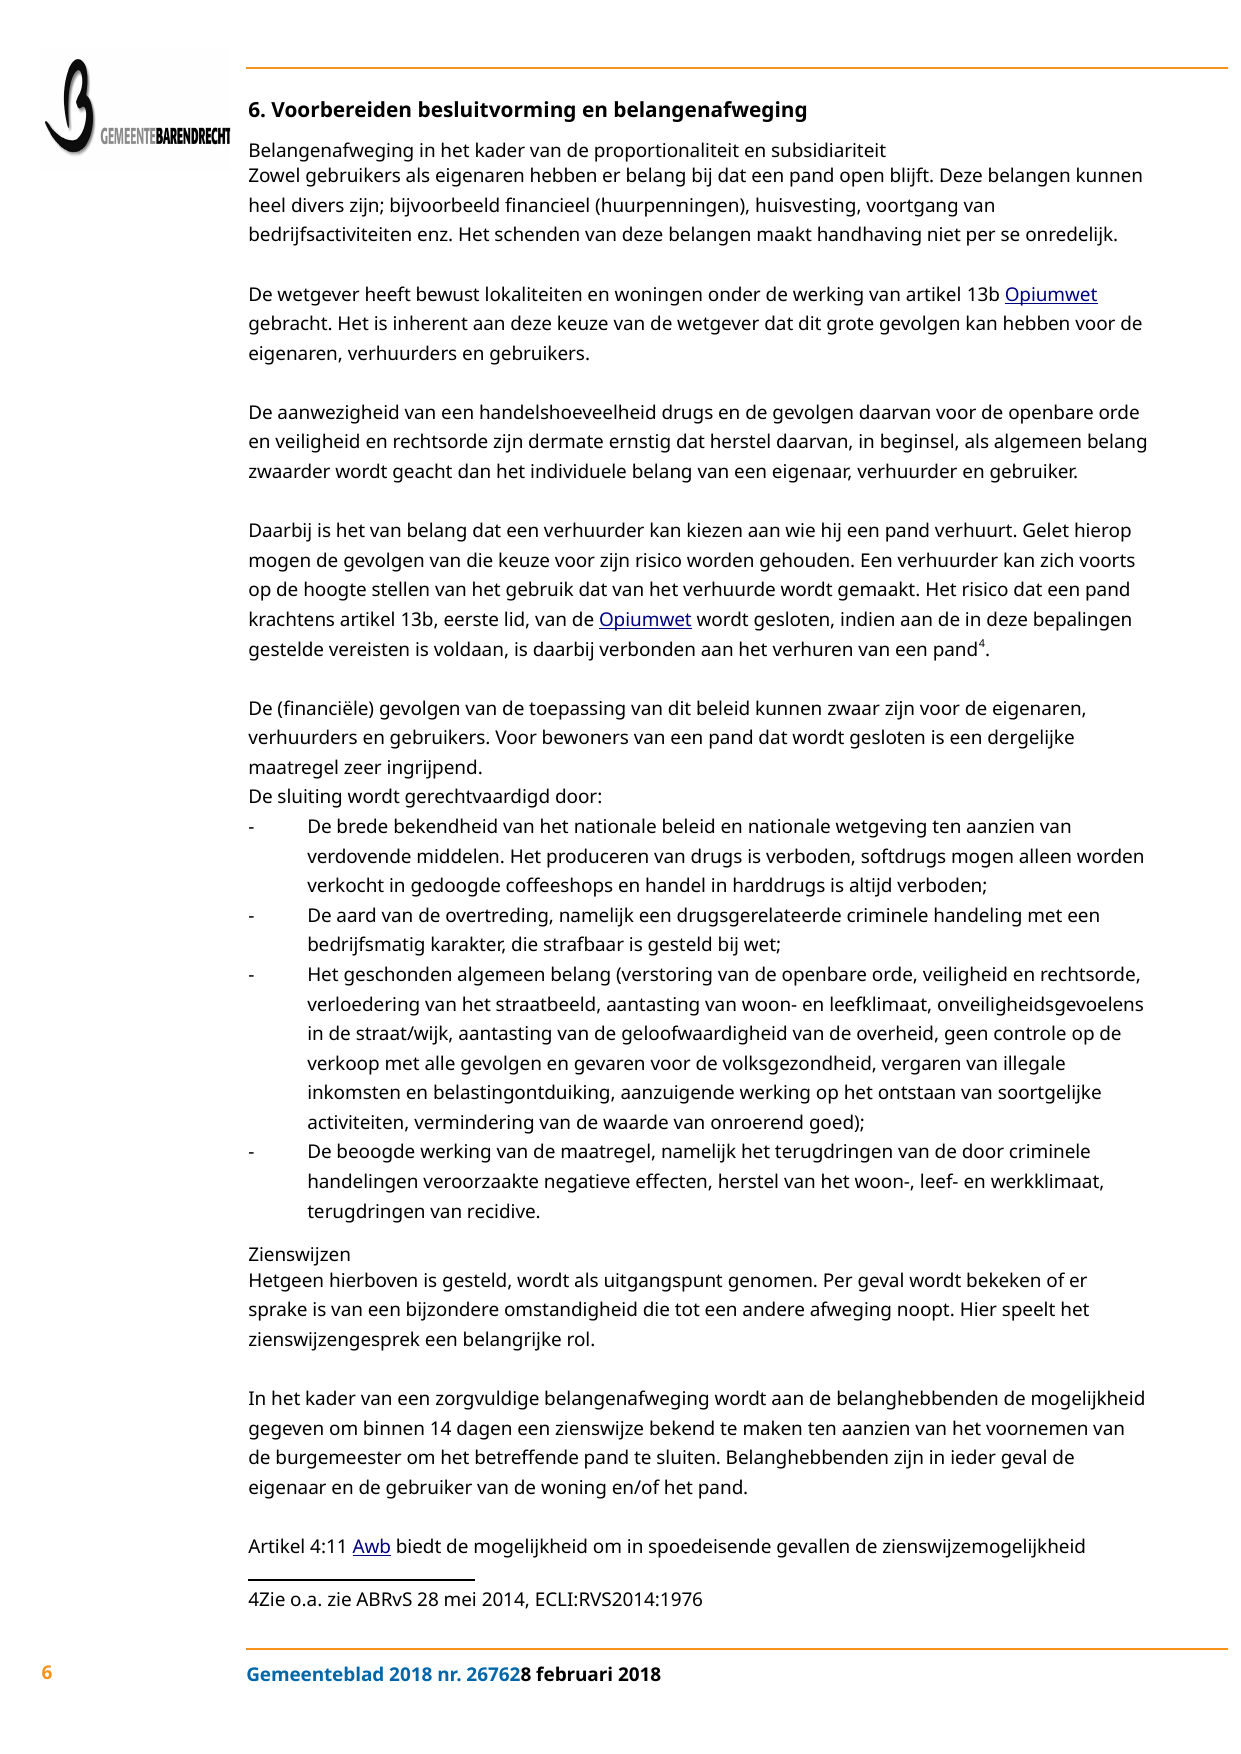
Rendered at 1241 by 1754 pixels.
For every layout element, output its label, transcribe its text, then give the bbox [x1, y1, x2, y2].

text In het kader van een zorgvuldige belangenafweging wordt aan de belanghebbenden de mogelijkheid gegeven om binnen 14 dagen een zienswijze bekend te maken ten aanzien van het voornemen van de burgemeester om het betreffende pand te sluiten. Belanghebbenden zijn in ieder geval de eigenaar en de gebruiker van de woning en/of het pand. [248, 1385, 1152, 1499]
text Belangenafweging in het kader van de proportionaliteit en subsidiariteit [248, 137, 1152, 162]
text De (financiële) gevolgen van de toepassing van dit beleid kunnen zwaar zijn voor de eigenaren, verhuurders en gebruikers. Voor bewoners van een pand dat wordt gesloten is een dergelijke maatregel zeer ingrijpend. [248, 695, 1152, 780]
text Artikel 4:11 Awb biedt de mogelijkheid om in spoedeisende gevallen de zienswijzemogelijkheid [248, 1533, 1152, 1559]
text Zowel gebruikers als eigenaren hebben er belang bij dat een pand open blijft. Deze belangen kunnen heel divers zijn; bijvoorbeeld financieel (huurpenningen), huisvesting, voortgang van bedrijfsactiviteiten enz. Het schenden van deze belangen maakt handhaving niet per se onredelijk. [248, 162, 1152, 247]
text Daarbij is het van belang dat een verhuurder kan kiezen aan wie hij een pand verhuurt. Gelet hierop mogen de gevolgen van die keuze voor zijn risico worden gehouden. Een verhuurder kan zich voorts op de hoogte stellen van het gebruik dat van het verhuurde wordt gemaakt. Het risico dat een pand krachtens artikel 13b, eerste lid, van de Opiumwet wordt gesloten, indien aan de in deze bepalingen gestelde vereisten is voldaan, is daarbij verbonden aan het verhuren van een pand. [248, 517, 1152, 662]
text De sluiting wordt gerechtvaardigd door: [248, 784, 1152, 809]
picture [41, 47, 231, 172]
text Zie o.a. zie ABRvS 28 mei 2014, ECLI:RVS2014:1976 [248, 1586, 1152, 1612]
text 6. Voorbereiden besluitvorming en belangenafweging [248, 95, 1152, 123]
text Hetgeen hierboven is gesteld, wordt als uitgangspunt genomen. Per geval wordt bekeken of er sprake is van een bijzondere omstandigheid die tot een andere afweging noopt. Hier speelt het zienswijzengesprek een belangrijke rol. [248, 1267, 1152, 1352]
list Het geschonden algemeen belang (verstoring van de openbare orde, veiligheid en rechtsorde, verloedering van het straatbeeld, aantasting van woon- en leefklimaat, onveiligheidsgevoelens in de straat/wijk, aantasting van de geloofwaardigheid van de overheid, geen controle op de verkoop met alle gevolgen en gevaren voor de volksgezondheid, vergaren van illegale inkomsten en belastingontduiking, aanzuigende werking op het ontstaan van soortgelijke activiteiten, vermindering van de waarde van onroerend goed); [248, 961, 1152, 1135]
text Zienswijzen [248, 1241, 1152, 1267]
text De aanwezigheid van een handelshoeveelheid drugs en de gevolgen daarvan voor de openbare orde en veiligheid en rechtsorde zijn dermate ernstig dat herstel daarvan, in beginsel, als algemeen belang zwaarder wordt geacht dan het individuele belang van een eigenaar, verhuurder en gebruiker. [248, 399, 1152, 484]
list De aard van de overtreding, namelijk een drugsgerelateerde criminele handeling met een bedrijfsmatig karakter, die strafbaar is gesteld bij wet; [248, 902, 1152, 957]
text De wetgever heeft bewust lokaliteiten en woningen onder de werking van artikel 13b Opiumwet gebracht. Het is inherent aan deze keuze van de wetgever dat dit grote gevolgen kan hebben voor de eigenaren, verhuurders en gebruikers. [248, 281, 1152, 366]
list De brede bekendheid van het nationale beleid en nationale wetgeving ten aanzien van verdovende middelen. Het produceren van drugs is verboden, softdrugs mogen alleen worden verkocht in gedoogde coffeeshops en handel in harddrugs is altijd verboden; [248, 813, 1152, 898]
list De beoogde werking van de maatregel, namelijk het terugdringen van de door criminele handelingen veroorzaakte negatieve effecten, herstel van het woon-, leef- en werkklimaat, terugdringen van recidive. [248, 1139, 1152, 1224]
